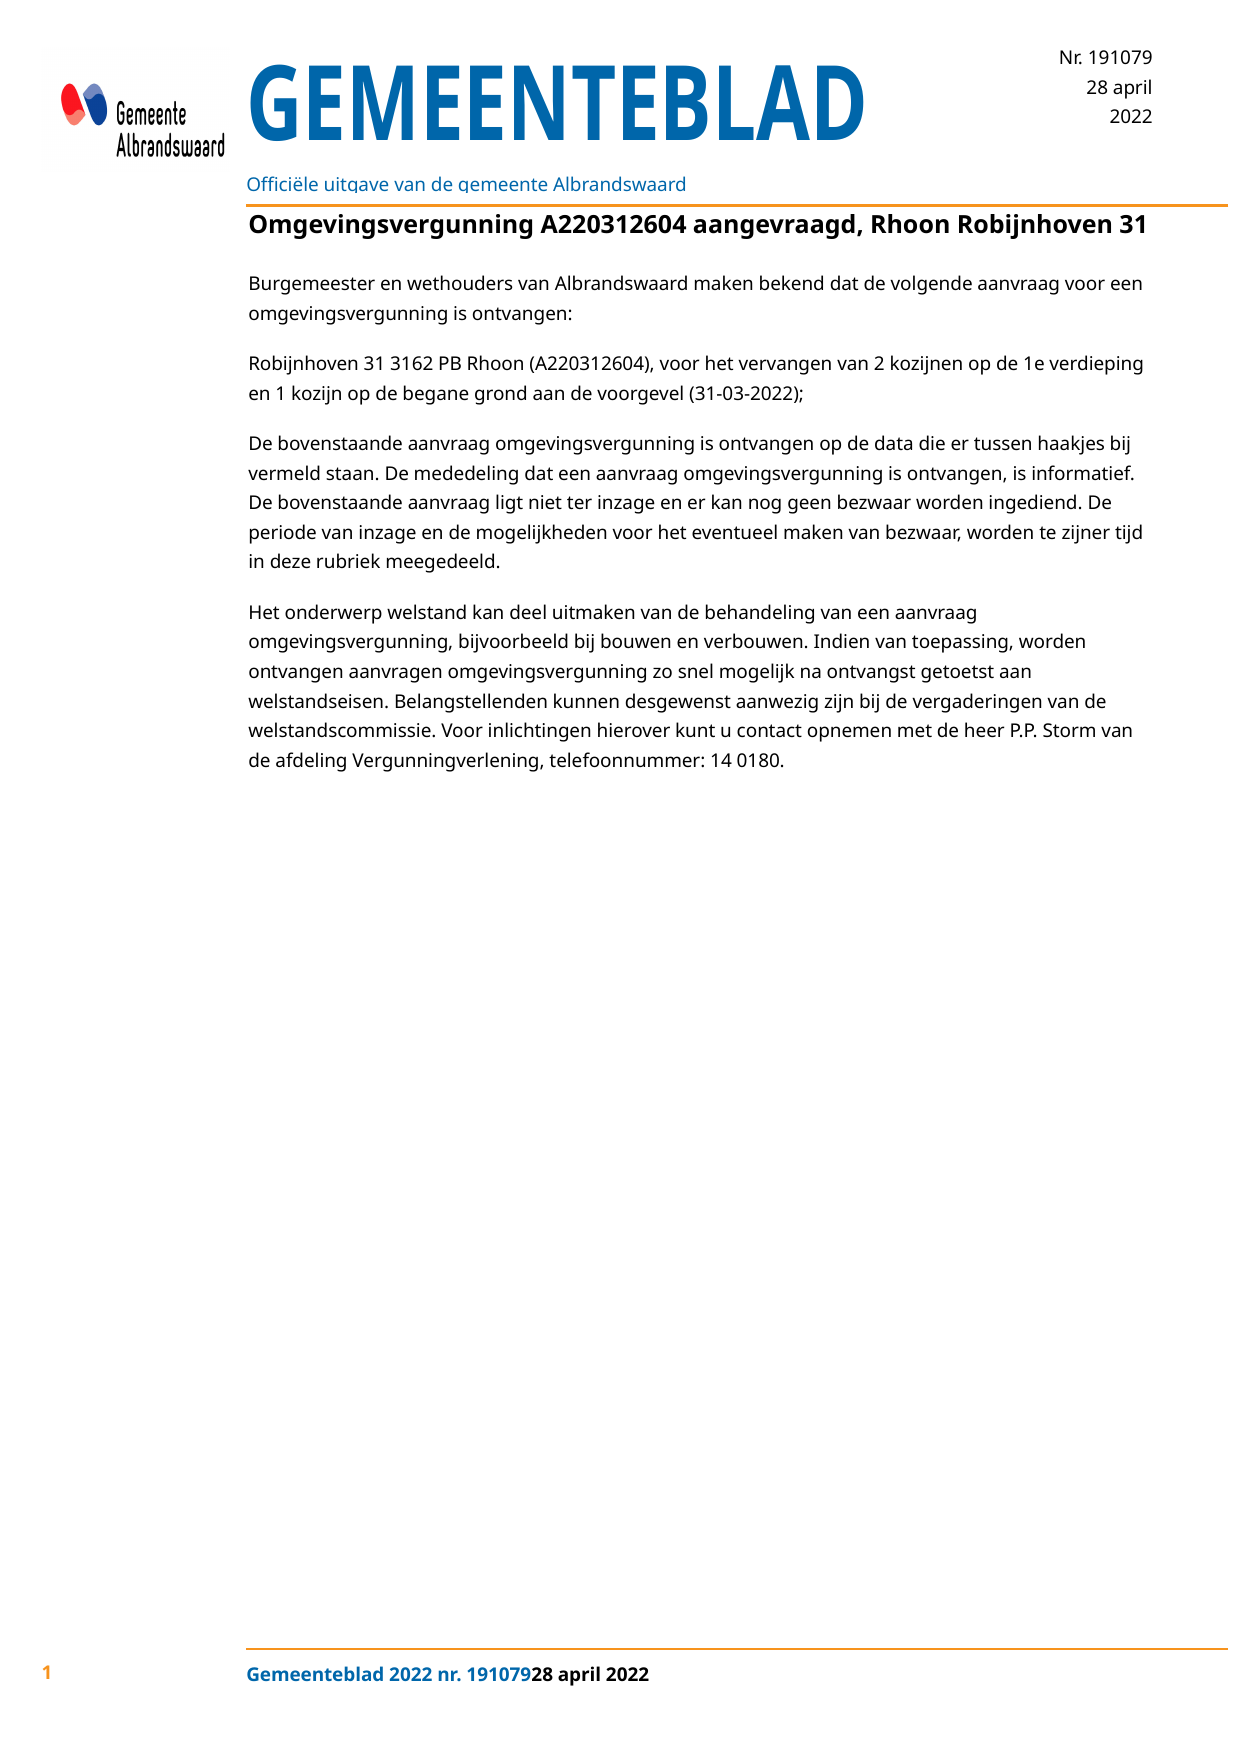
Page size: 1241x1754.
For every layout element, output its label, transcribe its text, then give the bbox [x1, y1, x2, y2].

text Robijnhoven 31 3162 PB Rhoon (A220312604), voor het vervangen van 2 kozijnen op de 1e verdieping en 1 kozijn op de begane grond aan de voorgevel (31-03-2022); [248, 350, 1152, 406]
text Omgevingsvergunning A220312604 aangevraagd, Rhoon Robijnhoven 31 [248, 207, 1152, 241]
text De bovenstaande aanvraag omgevingsvergunning is ontvangen op de data die er tussen haakjes bij vermeld staan. De mededeling dat een aanvraag omgevingsvergunning is ontvangen, is informatief. De bovenstaande aanvraag ligt niet ter inzage en er kan nog geen bezwaar worden ingediend. De periode van inzage en de mogelijkheden voor het eventueel maken van bezwaar, worden te zijner tijd in deze rubriek meegedeeld. [248, 430, 1152, 574]
text Het onderwerp welstand kan deel uitmaken van de behandeling van een aanvraag omgevingsvergunning, bijvoorbeeld bij bouwen en verbouwen. Indien van toepassing, worden ontvangen aanvragen omgevingsvergunning zo snel mogelijk na ontvangst getoetst aan welstandseisen. Belangstellenden kunnen desgewenst aanwezig zijn bij de vergaderingen van de welstandscommissie. Voor inlichtingen hierover kunt u contact opnemen met de heer P.P. Storm van de afdeling Vergunningverlening, telefoonnummer: 14 0180. [248, 599, 1152, 773]
text Burgemeester en wethouders van Albrandswaard maken bekend dat de volgende aanvraag voor een omgevingsvergunning is ontvangen: [248, 270, 1152, 326]
picture [41, 47, 231, 172]
